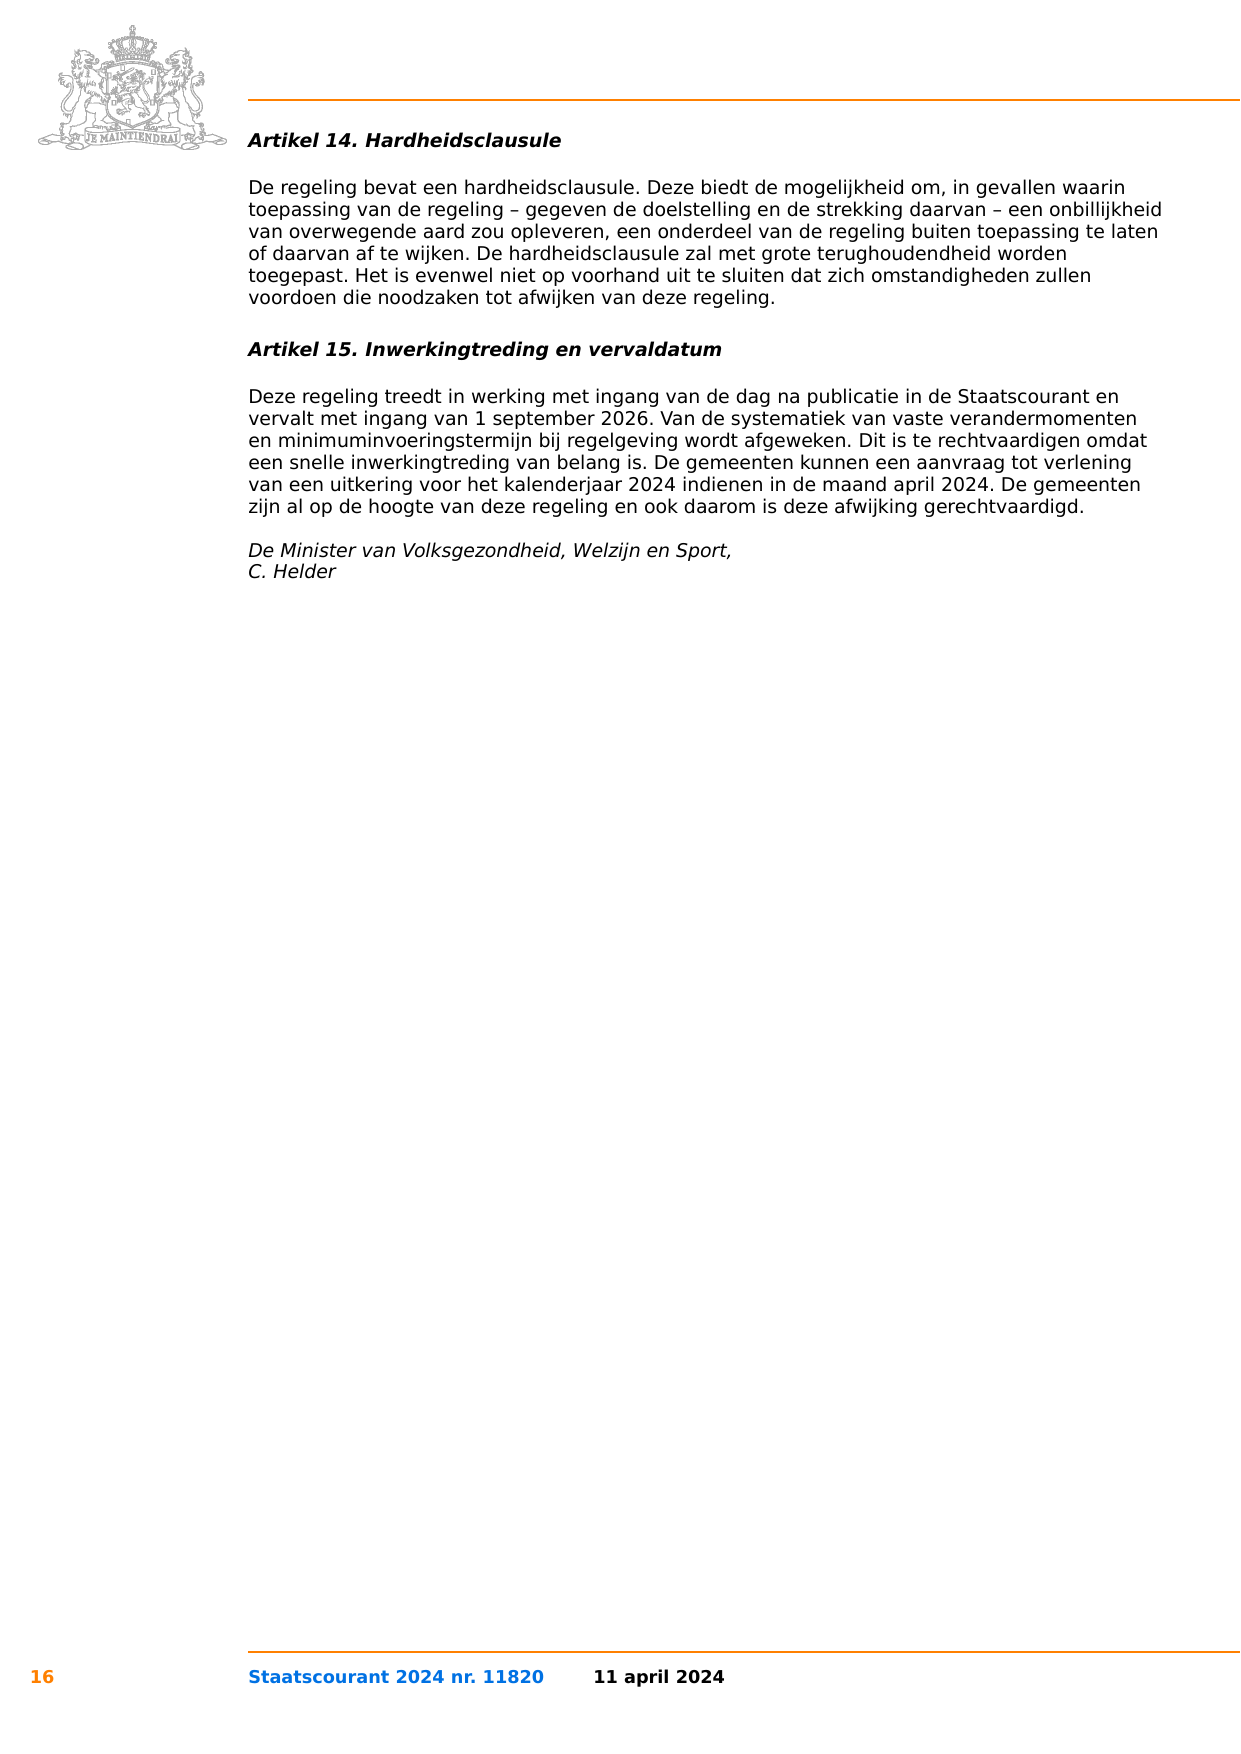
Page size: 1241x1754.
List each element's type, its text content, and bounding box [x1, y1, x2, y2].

text De Minister van Volksgezondheid, Welzijn en Sport, C. Helder [248, 539, 1163, 583]
text Deze regeling treedt in werking met ingang van de dag na publicatie in de Staatscourant en vervalt met ingang van 1 september 2026. Van de systematiek van vaste verandermomenten en minimuminvoeringstermijn bij regelgeving wordt afgeweken. Dit is te rechtvaardigen omdat een snelle inwerkingtreding van belang is. De gemeenten kunnen een aanvraag tot verlening van een uitkering voor het kalenderjaar 2024 indienen in de maand april 2024. De gemeenten zijn al op de hoogte van deze regeling en ook daarom is deze afwijking gerechtvaardigd. [248, 386, 1163, 518]
subtitle Artikel 14. Hardheidsclausule [248, 130, 1163, 152]
picture [38, 25, 227, 150]
text De regeling bevat een hardheidsclausule. Deze biedt de mogelijkheid om, in gevallen waarin toepassing van de regeling – gegeven de doelstelling en de strekking daarvan – een onbillijkheid van overwegende aard zou opleveren, een onderdeel van de regeling buiten toepassing te laten of daarvan af te wijken. De hardheidsclausule zal met grote terughoudendheid worden toegepast. Het is evenwel niet op voorhand uit te sluiten dat zich omstandigheden zullen voordoen die noodzaken tot afwijken van deze regeling. [248, 177, 1163, 309]
subtitle Artikel 15. Inwerkingtreding en vervaldatum [248, 339, 1163, 361]
